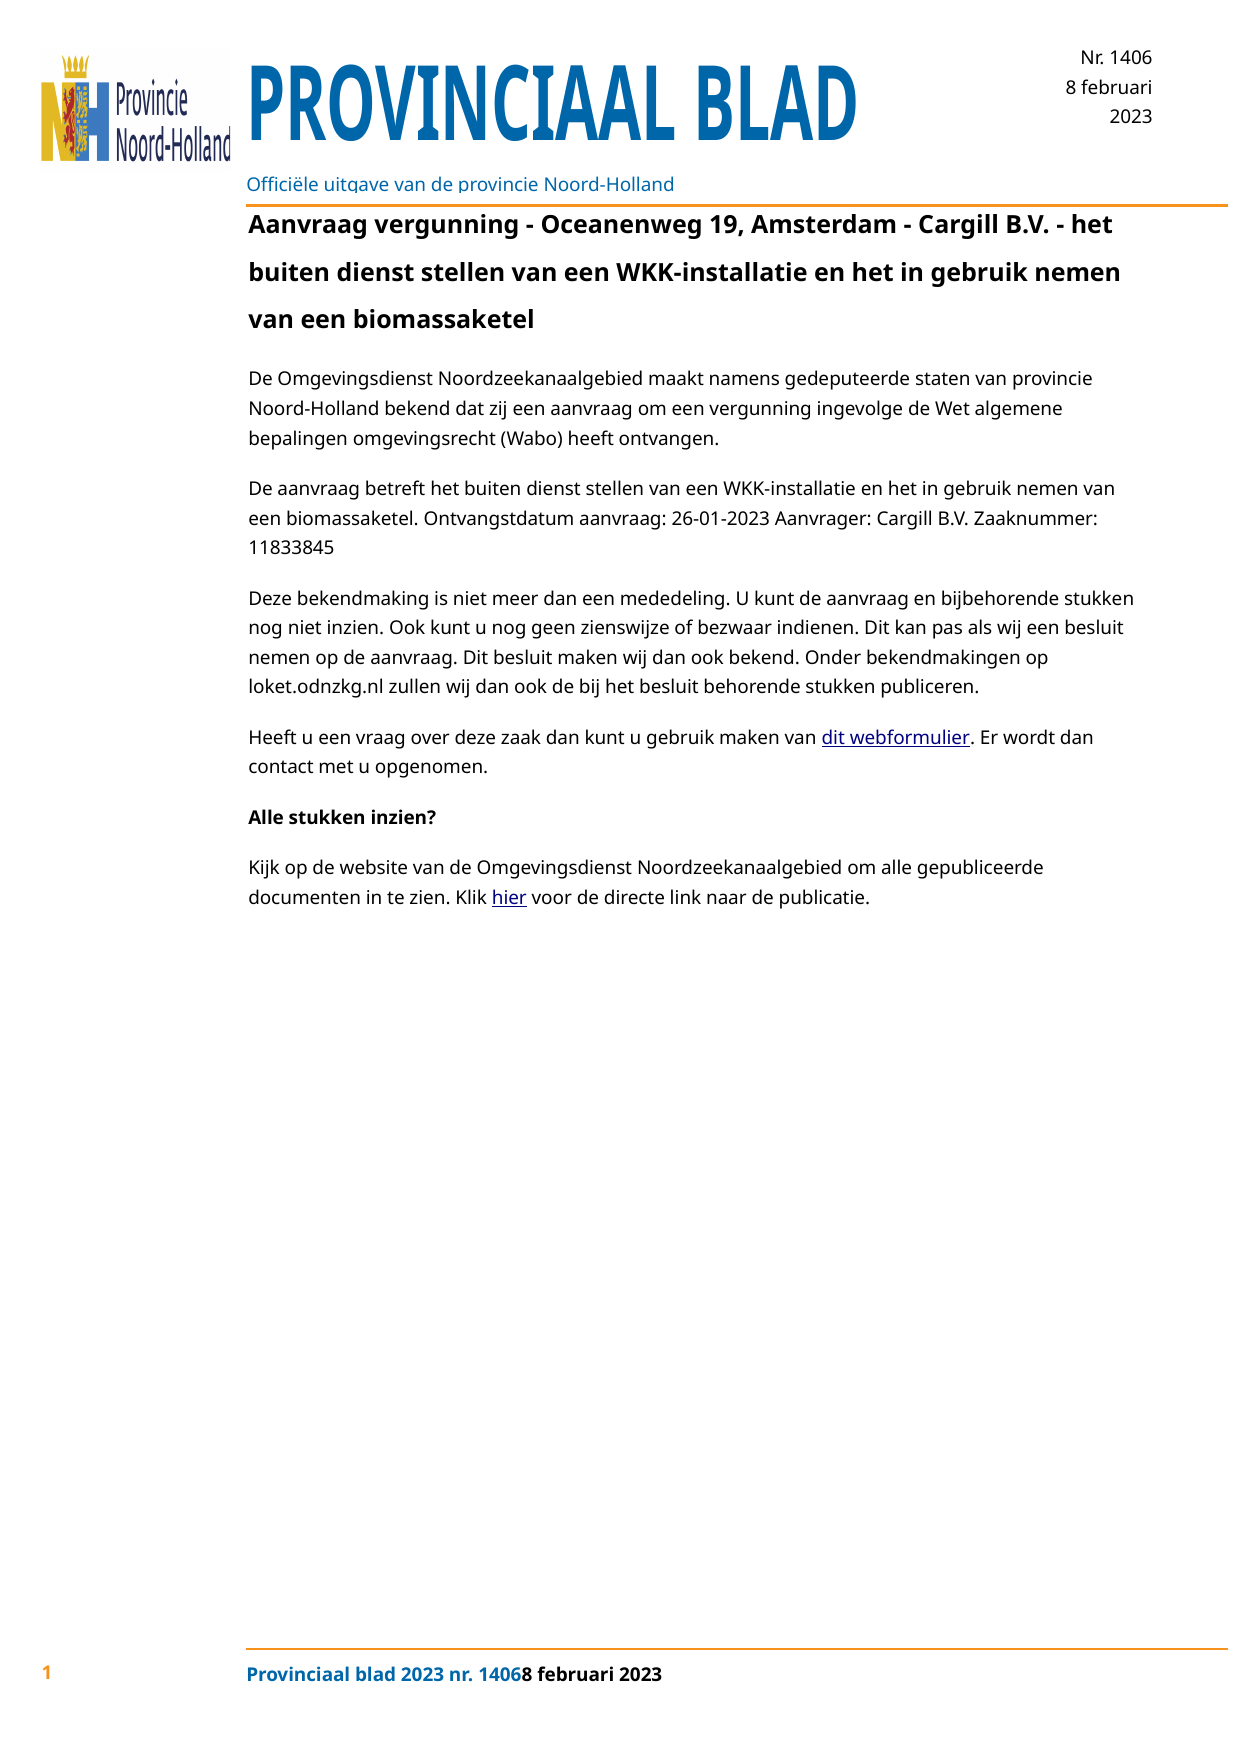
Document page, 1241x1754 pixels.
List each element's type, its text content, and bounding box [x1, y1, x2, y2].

text De Omgevingsdienst Noordzeekanaalgebied maakt namens gedeputeerde staten van provincie Noord-Holland bekend dat zij een aanvraag om een vergunning ingevolge de Wet algemene bepalingen omgevingsrecht (Wabo) heeft ontvangen. [248, 366, 1152, 450]
text Alle stukken inzien? [248, 804, 1152, 829]
text Deze bekendmaking is niet meer dan een mededeling. U kunt de aanvraag en bijbehorende stukken nog niet inzien. Ook kunt u nog geen zienswijze of bezwaar indienen. Dit kan pas als wij een besluit nemen op de aanvraag. Dit besluit maken wij dan ook bekend. Onder bekendmakingen op loket.odnzkg.nl zullen wij dan ook de bij het besluit behorende stukken publiceren. [248, 585, 1152, 699]
picture [41, 47, 231, 172]
text Heeft u een vraag over deze zaak dan kunt u gebruik maken van dit webformulier. Er wordt dan contact met u opgenomen. [248, 724, 1152, 779]
text Aanvraag vergunning - Oceanenweg 19, Amsterdam - Cargill B.V. - het buiten dienst stellen van een WKK-installatie en het in gebruik nemen van een biomassaketel [248, 207, 1152, 336]
text De aanvraag betreft het buiten dienst stellen van een WKK-installatie en het in gebruik nemen van een biomassaketel. Ontvangstdatum aanvraag: 26-01-2023 Aanvrager: Cargill B.V. Zaaknummer: 11833845 [248, 475, 1152, 560]
text Kijk op de website van de Omgevingsdienst Noordzeekanaalgebied om alle gepubliceerde documenten in te zien. Klik hier voor de directe link naar de publicatie. [248, 854, 1152, 909]
